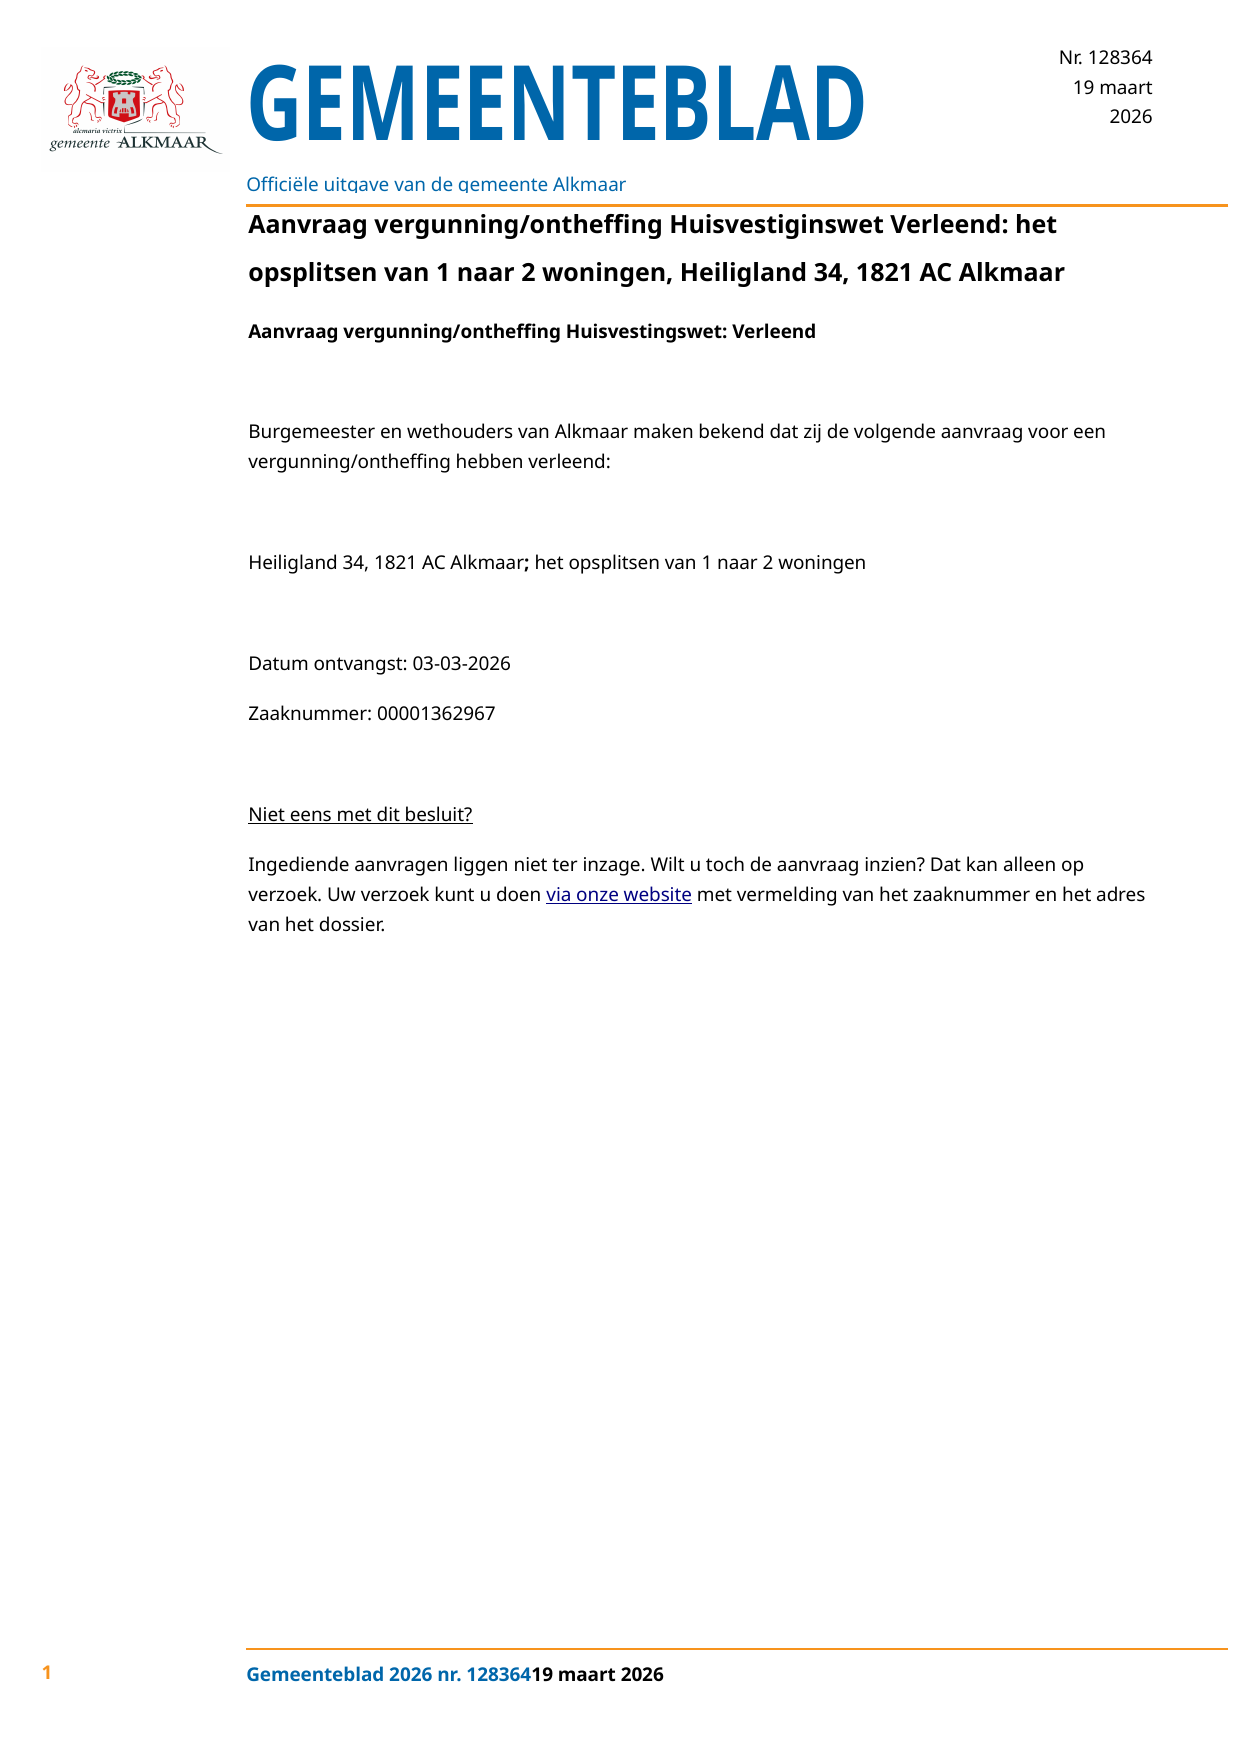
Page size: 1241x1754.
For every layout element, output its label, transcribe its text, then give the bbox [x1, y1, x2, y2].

text Heiligland 34, 1821 AC Alkmaar; het opsplitsen van 1 naar 2 woningen [248, 549, 1152, 575]
text Ingediende aanvragen liggen niet ter inzage. Wilt u toch de aanvraag inzien? Dat kan alleen op verzoek. Uw verzoek kunt u doen via onze website met vermelding van het zaaknummer en het adres van het dossier. [248, 852, 1152, 937]
text Aanvraag vergunning/ontheffing Huisvestiginswet Verleend: het opsplitsen van 1 naar 2 woningen, Heiligland 34, 1821 AC Alkmaar [248, 207, 1152, 288]
picture [41, 47, 231, 172]
text Datum ontvangst: 03-03-2026 [248, 650, 1152, 676]
text Burgemeester en wethouders van Alkmaar maken bekend dat zij de volgende aanvraag voor een vergunning/ontheffing hebben verleend: [248, 419, 1152, 474]
text Aanvraag vergunning/ontheffing Huisvestingswet: Verleend [248, 318, 1152, 344]
text Niet eens met dit besluit? [248, 801, 1152, 827]
text Zaaknummer: 00001362967 [248, 700, 1152, 726]
